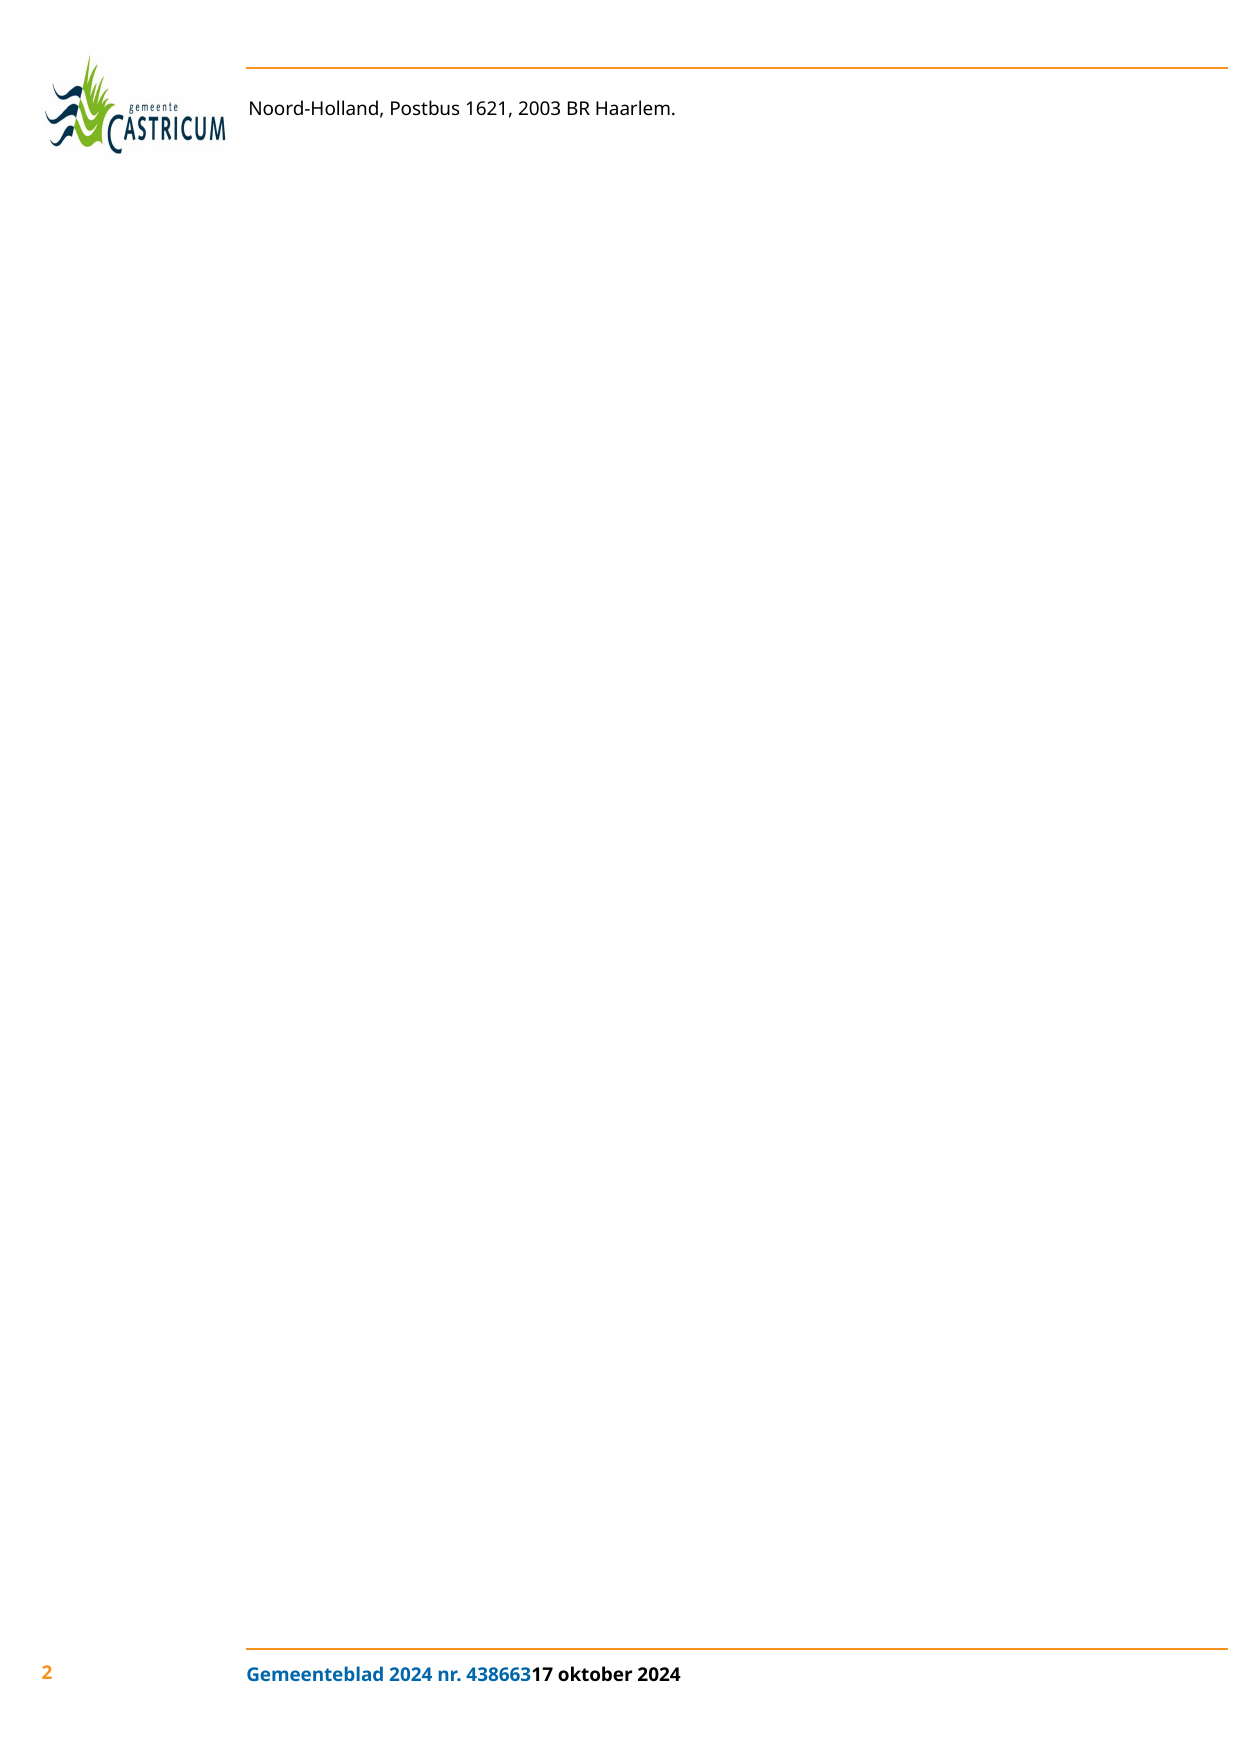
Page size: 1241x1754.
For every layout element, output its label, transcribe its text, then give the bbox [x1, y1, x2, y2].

picture [41, 47, 231, 172]
text Noord-Holland, Postbus 1621, 2003 BR Haarlem. [248, 95, 1152, 121]
